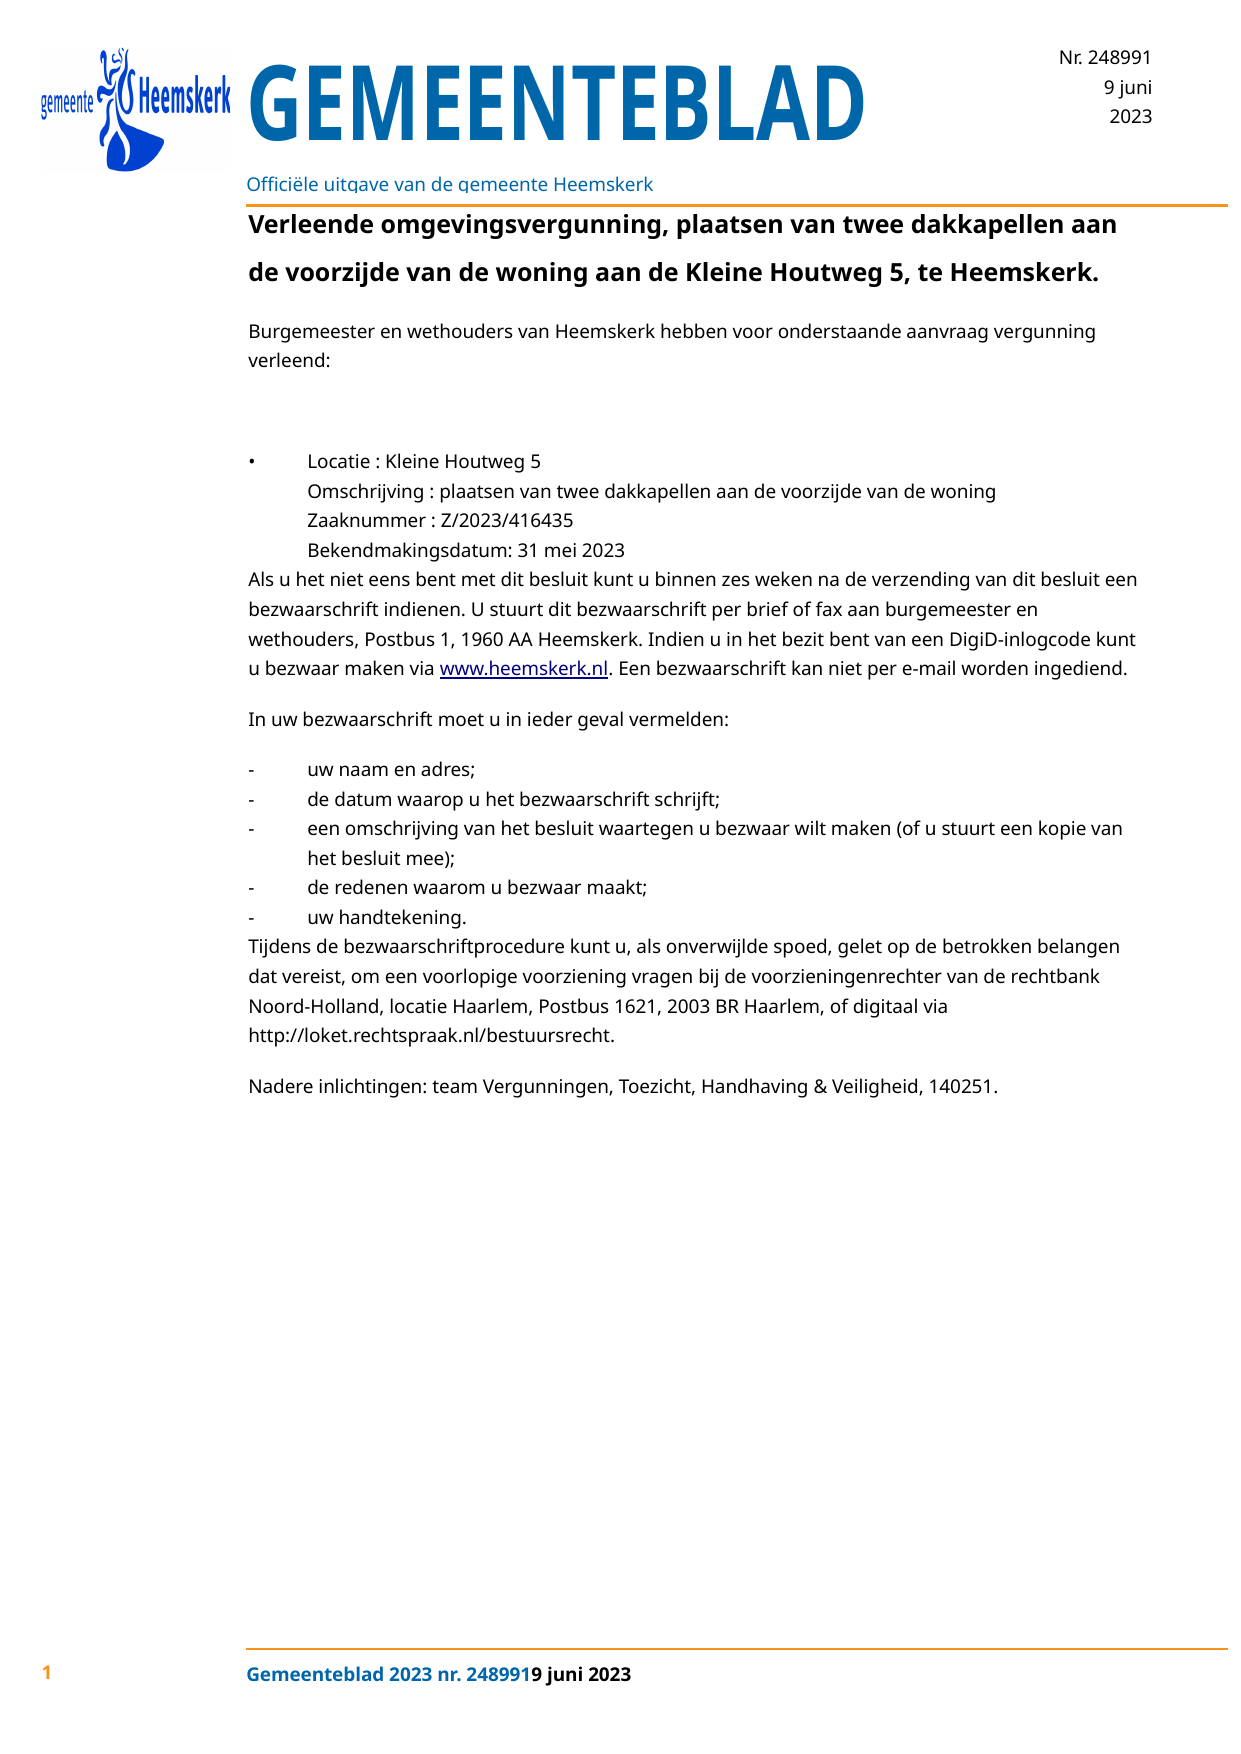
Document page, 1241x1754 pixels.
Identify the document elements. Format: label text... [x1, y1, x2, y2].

text Tijdens de bezwaarschriftprocedure kunt u, als onverwijlde spoed, gelet op de betrokken belangen dat vereist, om een voorlopige voorziening vragen bij de voorzieningenrechter van de rechtbank Noord-Holland, locatie Haarlem, Postbus 1621, 2003 BR Haarlem, of digitaal via http://loket.rechtspraak.nl/bestuursrecht. [248, 934, 1152, 1048]
list Omschrijving : plaatsen van twee dakkapellen aan de voorzijde van de woning [248, 478, 1152, 504]
list uw naam en adres; [248, 756, 1152, 782]
text Als u het niet eens bent met dit besluit kunt u binnen zes weken na de verzending van dit besluit een bezwaarschrift indienen. U stuurt dit bezwaarschrift per brief of fax aan burgemeester en wethouders, Postbus 1, 1960 AA Heemskerk. Indien u in het bezit bent van een DigiD-inlogcode kunt u bezwaar maken via www.heemskerk.nl. Een bezwaarschrift kan niet per e-mail worden ingediend. [248, 567, 1152, 681]
list Zaaknummer : Z/2023/416435 [248, 507, 1152, 533]
picture [41, 47, 231, 172]
text In uw bezwaarschrift moet u in ieder geval vermelden: [248, 706, 1152, 732]
list de redenen waarom u bezwaar maakt; [248, 874, 1152, 900]
list uw handtekening. [248, 904, 1152, 930]
list Bekendmakingsdatum: 31 mei 2023 [248, 537, 1152, 563]
text Nadere inlichtingen: team Vergunningen, Toezicht, Handhaving & Veiligheid, 140251. [248, 1073, 1152, 1099]
list een omschrijving van het besluit waartegen u bezwaar wilt maken (of u stuurt een kopie van het besluit mee); [248, 815, 1152, 871]
text Verleende omgevingsvergunning, plaatsen van twee dakkapellen aan de voorzijde van de woning aan de Kleine Houtweg 5, te Heemskerk. [248, 207, 1152, 288]
text Burgemeester en wethouders van Heemskerk hebben voor onderstaande aanvraag vergunning verleend: [248, 318, 1152, 373]
list de datum waarop u het bezwaarschrift schrijft; [248, 786, 1152, 812]
list Locatie : Kleine Houtweg 5 [248, 448, 1152, 474]
